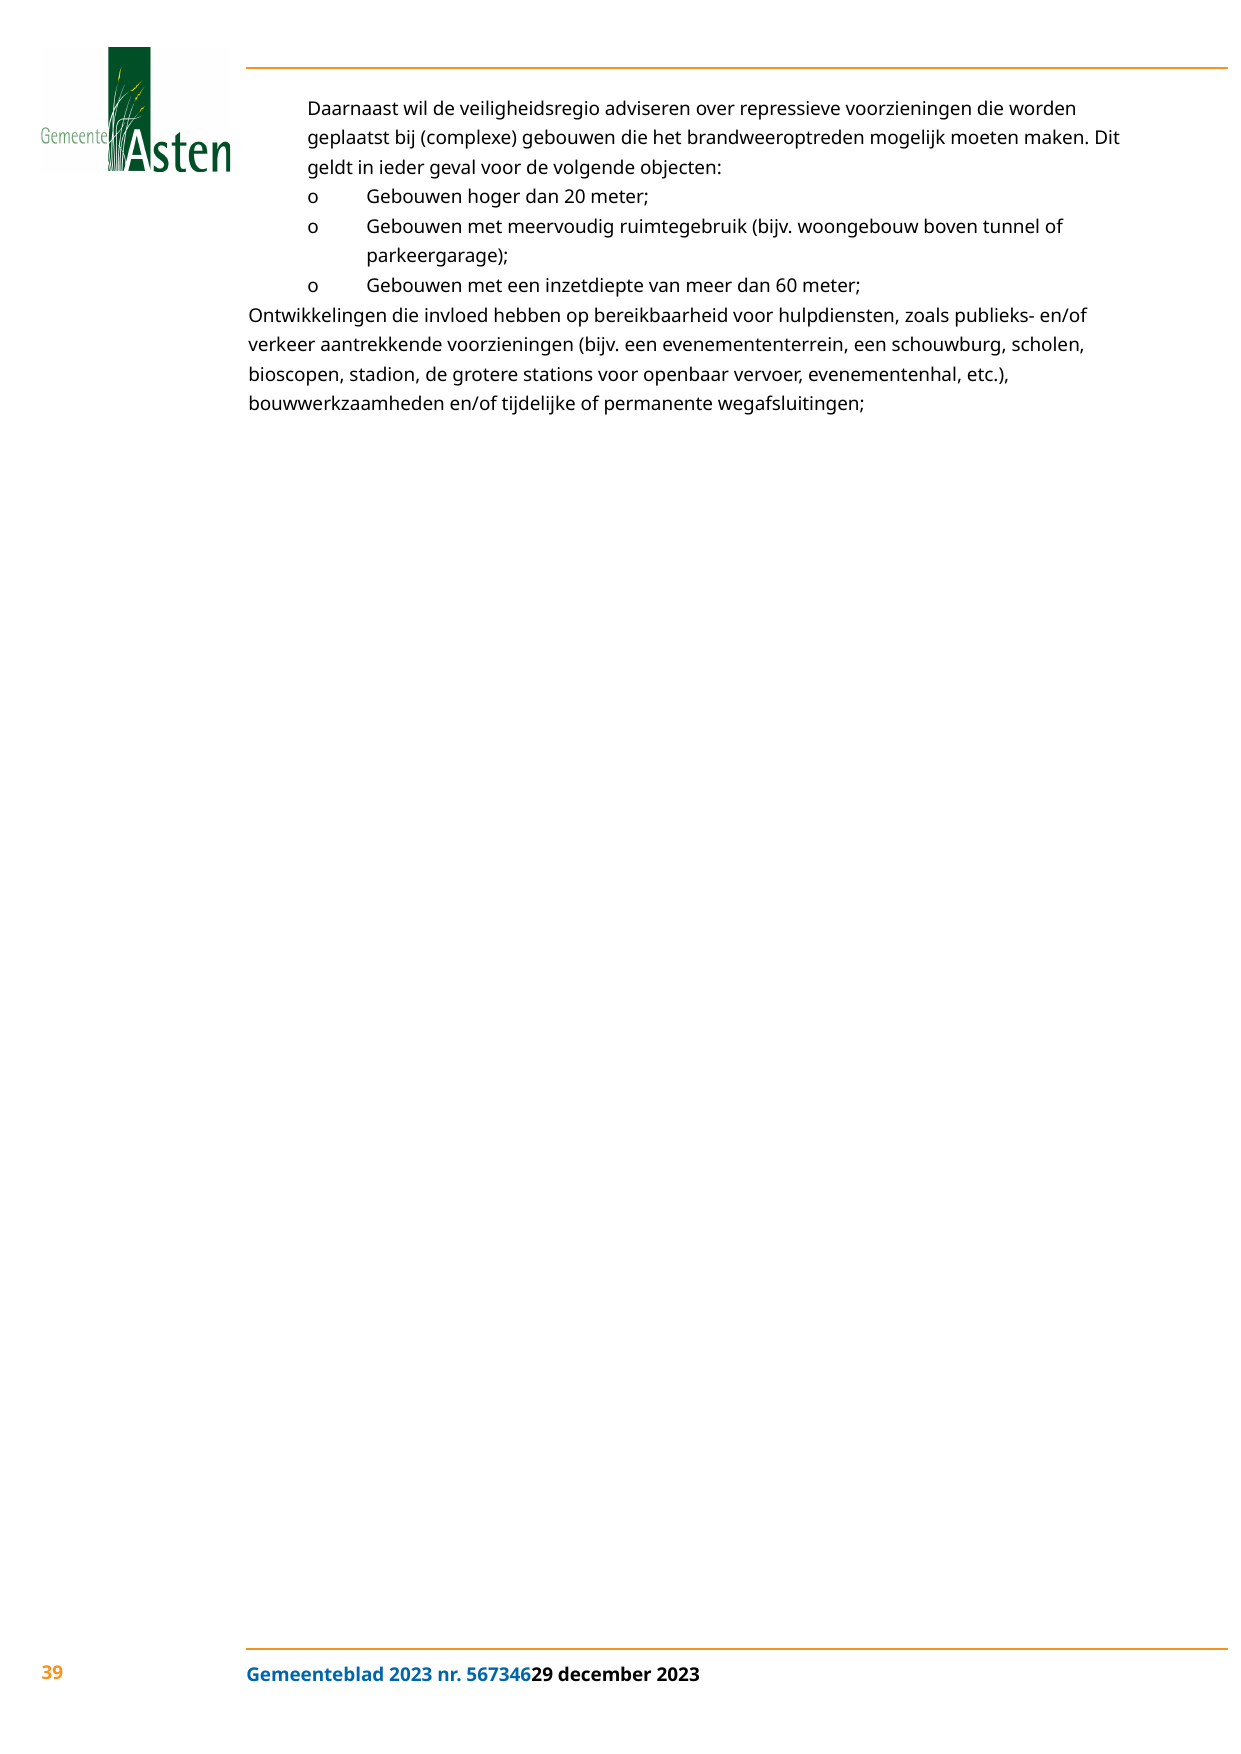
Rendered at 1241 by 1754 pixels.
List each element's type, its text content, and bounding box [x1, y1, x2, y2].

list Gebouwen met meervoudig ruimtegebruik (bijv. woongebouw boven tunnel of parkeergarage); [307, 213, 1152, 268]
text Ontwikkelingen die invloed hebben op bereikbaarheid voor hulpdiensten, zoals publieks- en/of verkeer aantrekkende voorzieningen (bijv. een evenemententerrein, een schouwburg, scholen, bioscopen, stadion, de grotere stations voor openbaar vervoer, evenementenhal, etc.), bouwwerkzaamheden en/of tijdelijke of permanente wegafsluitingen; [248, 302, 1152, 416]
picture [41, 47, 231, 172]
list Gebouwen hoger dan 20 meter; [307, 183, 1152, 209]
list Daarnaast wil de veiligheidsregio adviseren over repressieve voorzieningen die worden geplaatst bij (complexe) gebouwen die het brandweeroptreden mogelijk moeten maken. Dit geldt in ieder geval voor de volgende objecten: [248, 95, 1152, 180]
list Gebouwen met een inzetdiepte van meer dan 60 meter; [307, 272, 1152, 298]
